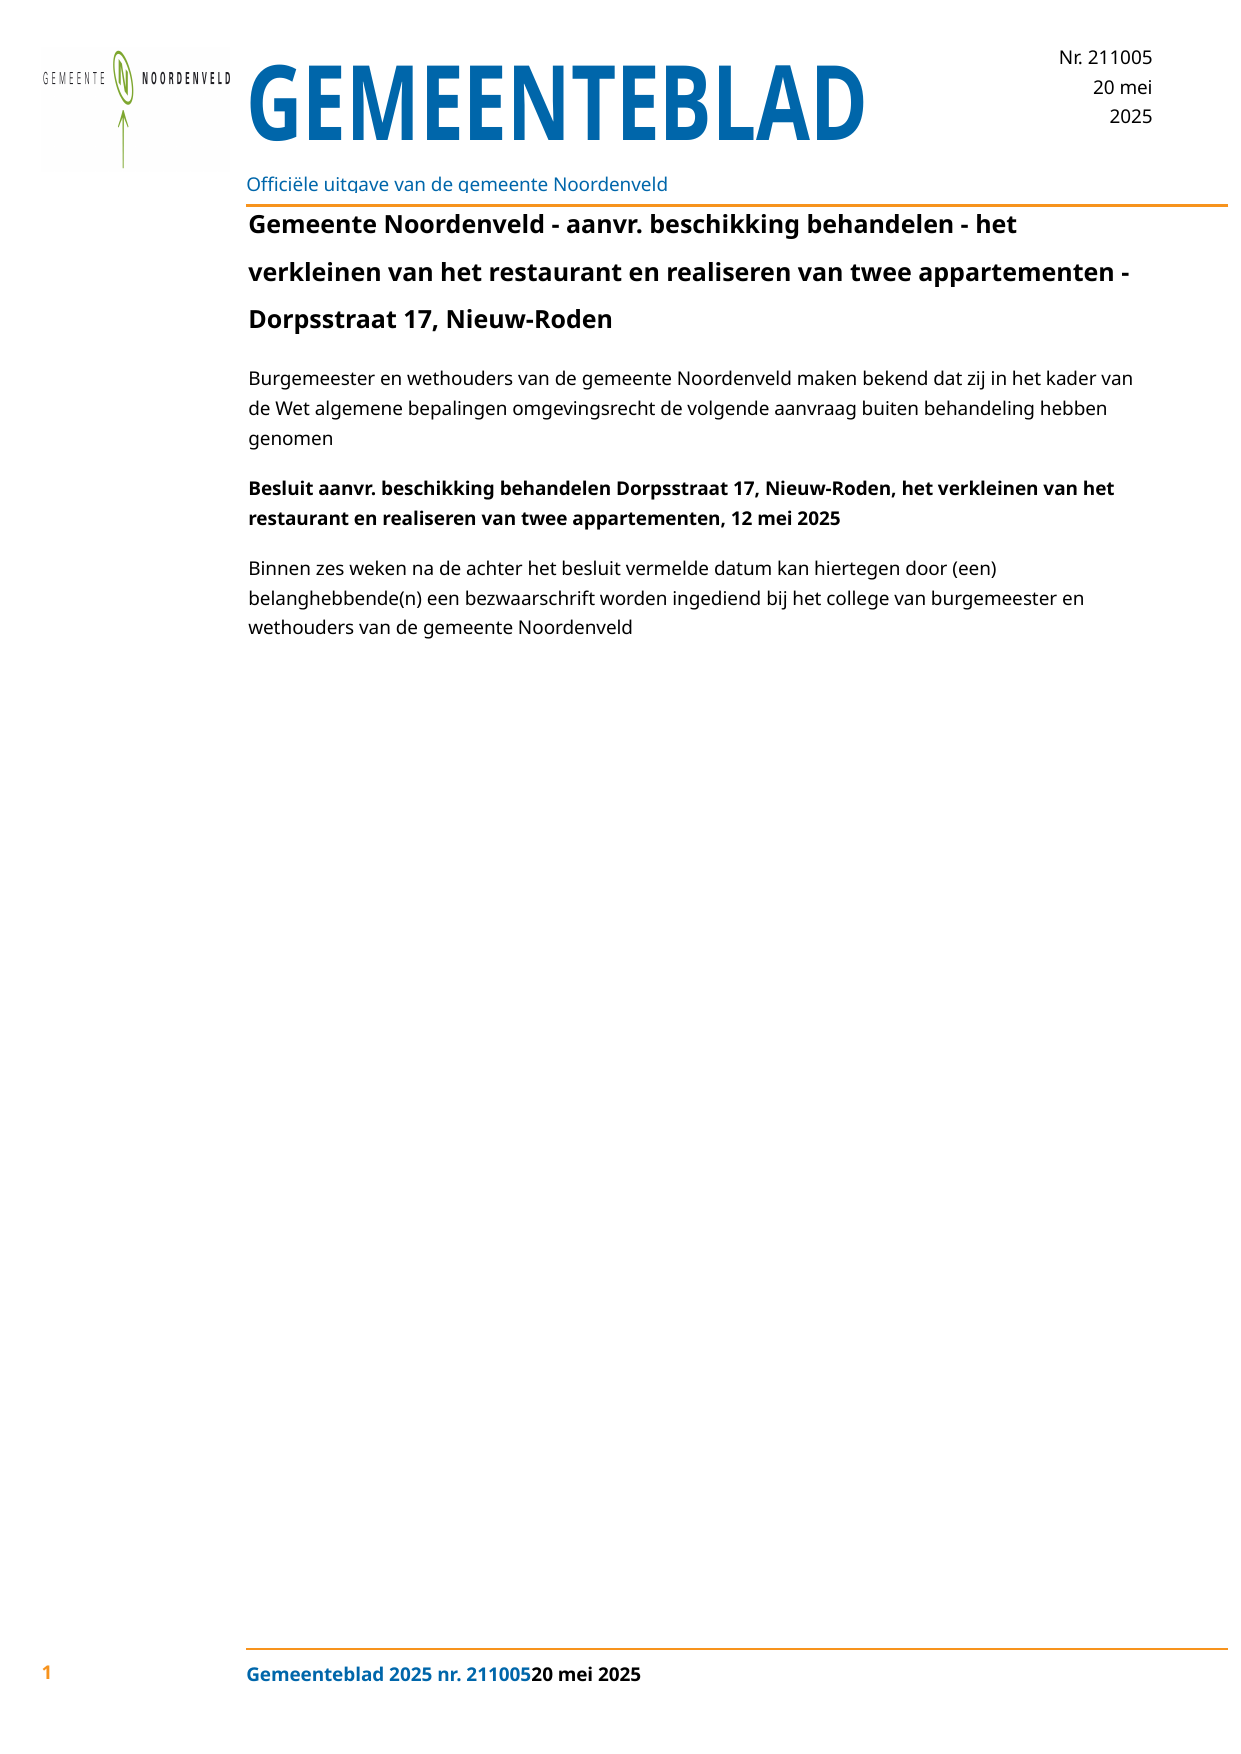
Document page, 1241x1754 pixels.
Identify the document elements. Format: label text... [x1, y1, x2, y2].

text Burgemeester en wethouders van de gemeente Noordenveld maken bekend dat zij in het kader van de Wet algemene bepalingen omgevingsrecht de volgende aanvraag buiten behandeling hebben genomen [248, 366, 1152, 450]
text Gemeente Noordenveld - aanvr. beschikking behandelen - het verkleinen van het restaurant en realiseren van twee appartementen - Dorpsstraat 17, Nieuw-Roden [248, 207, 1152, 336]
text Binnen zes weken na de achter het besluit vermelde datum kan hiertegen door (een) belanghebbende(n) een bezwaarschrift worden ingediend bij het college van burgemeester en wethouders van de gemeente Noordenveld [248, 555, 1152, 640]
text Besluit aanvr. beschikking behandelen Dorpsstraat 17, Nieuw-Roden, het verkleinen van het restaurant en realiseren van twee appartementen, 12 mei 2025 [248, 475, 1152, 530]
picture [41, 47, 231, 172]
